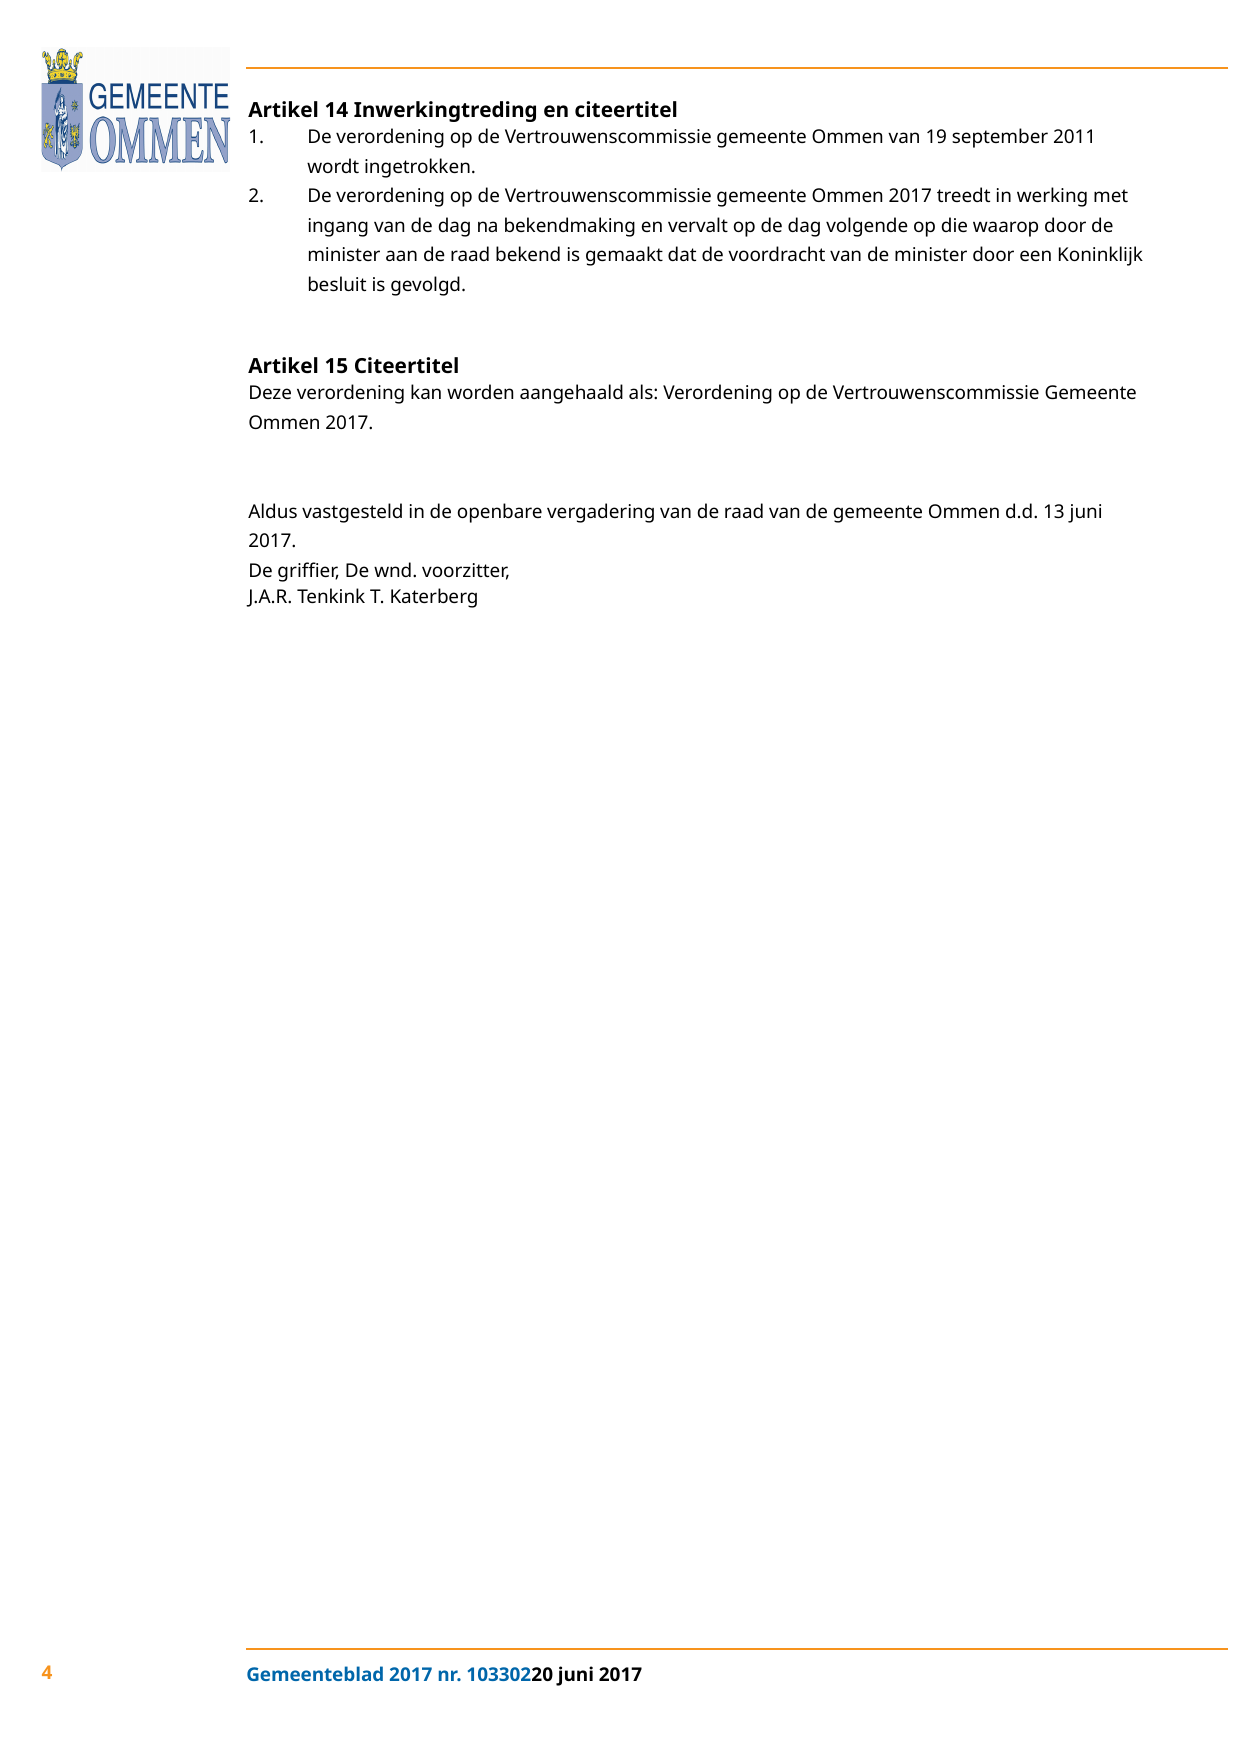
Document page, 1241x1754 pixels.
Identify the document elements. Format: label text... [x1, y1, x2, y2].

text J.A.R. Tenkink T. Katerberg [248, 583, 1152, 608]
text De griffier, De wnd. voorzitter, [248, 557, 1152, 583]
text Artikel 14 Inwerkingtreding en citeertitel [248, 95, 1152, 123]
text Artikel 15 Citeertitel [248, 351, 1152, 379]
list De verordening op de Vertrouwenscommissie gemeente Ommen 2017 treedt in werking met ingang van de dag na bekendmaking en vervalt op de dag volgende op die waarop door de minister aan de raad bekend is gemaakt dat de voordracht van de minister door een Koninklijk besluit is gevolgd. [248, 182, 1152, 297]
text Deze verordening kan worden aangehaald als: Verordening op de Vertrouwenscommissie Gemeente Ommen 2017. [248, 379, 1152, 435]
text Aldus vastgesteld in de openbare vergadering van de raad van de gemeente Ommen d.d. 13 juni 2017. [248, 498, 1152, 553]
list De verordening op de Vertrouwenscommissie gemeente Ommen van 19 september 2011 wordt ingetrokken. [248, 123, 1152, 178]
picture [41, 47, 231, 172]
